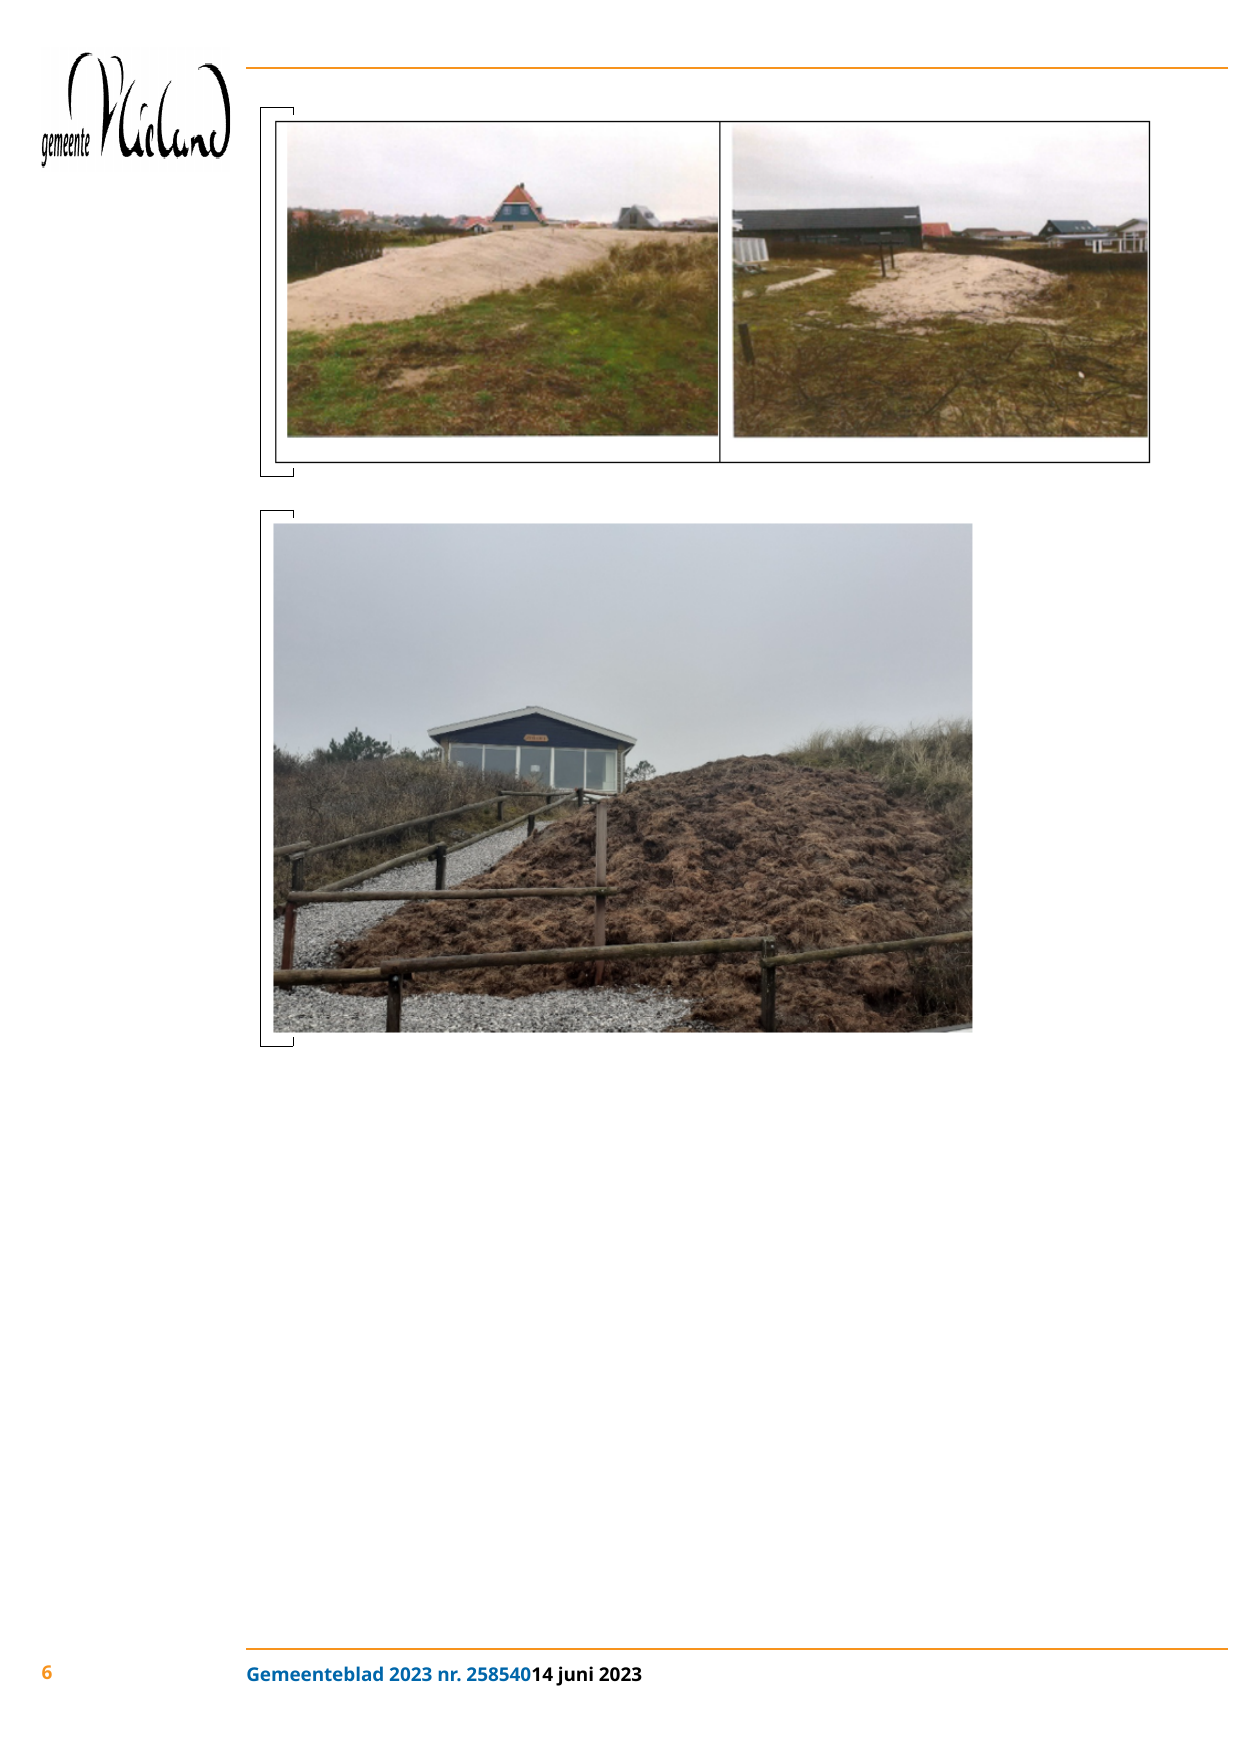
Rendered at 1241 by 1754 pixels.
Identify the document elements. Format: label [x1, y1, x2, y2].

picture [41, 47, 231, 172]
picture [268, 115, 1155, 468]
picture [268, 518, 978, 1037]
